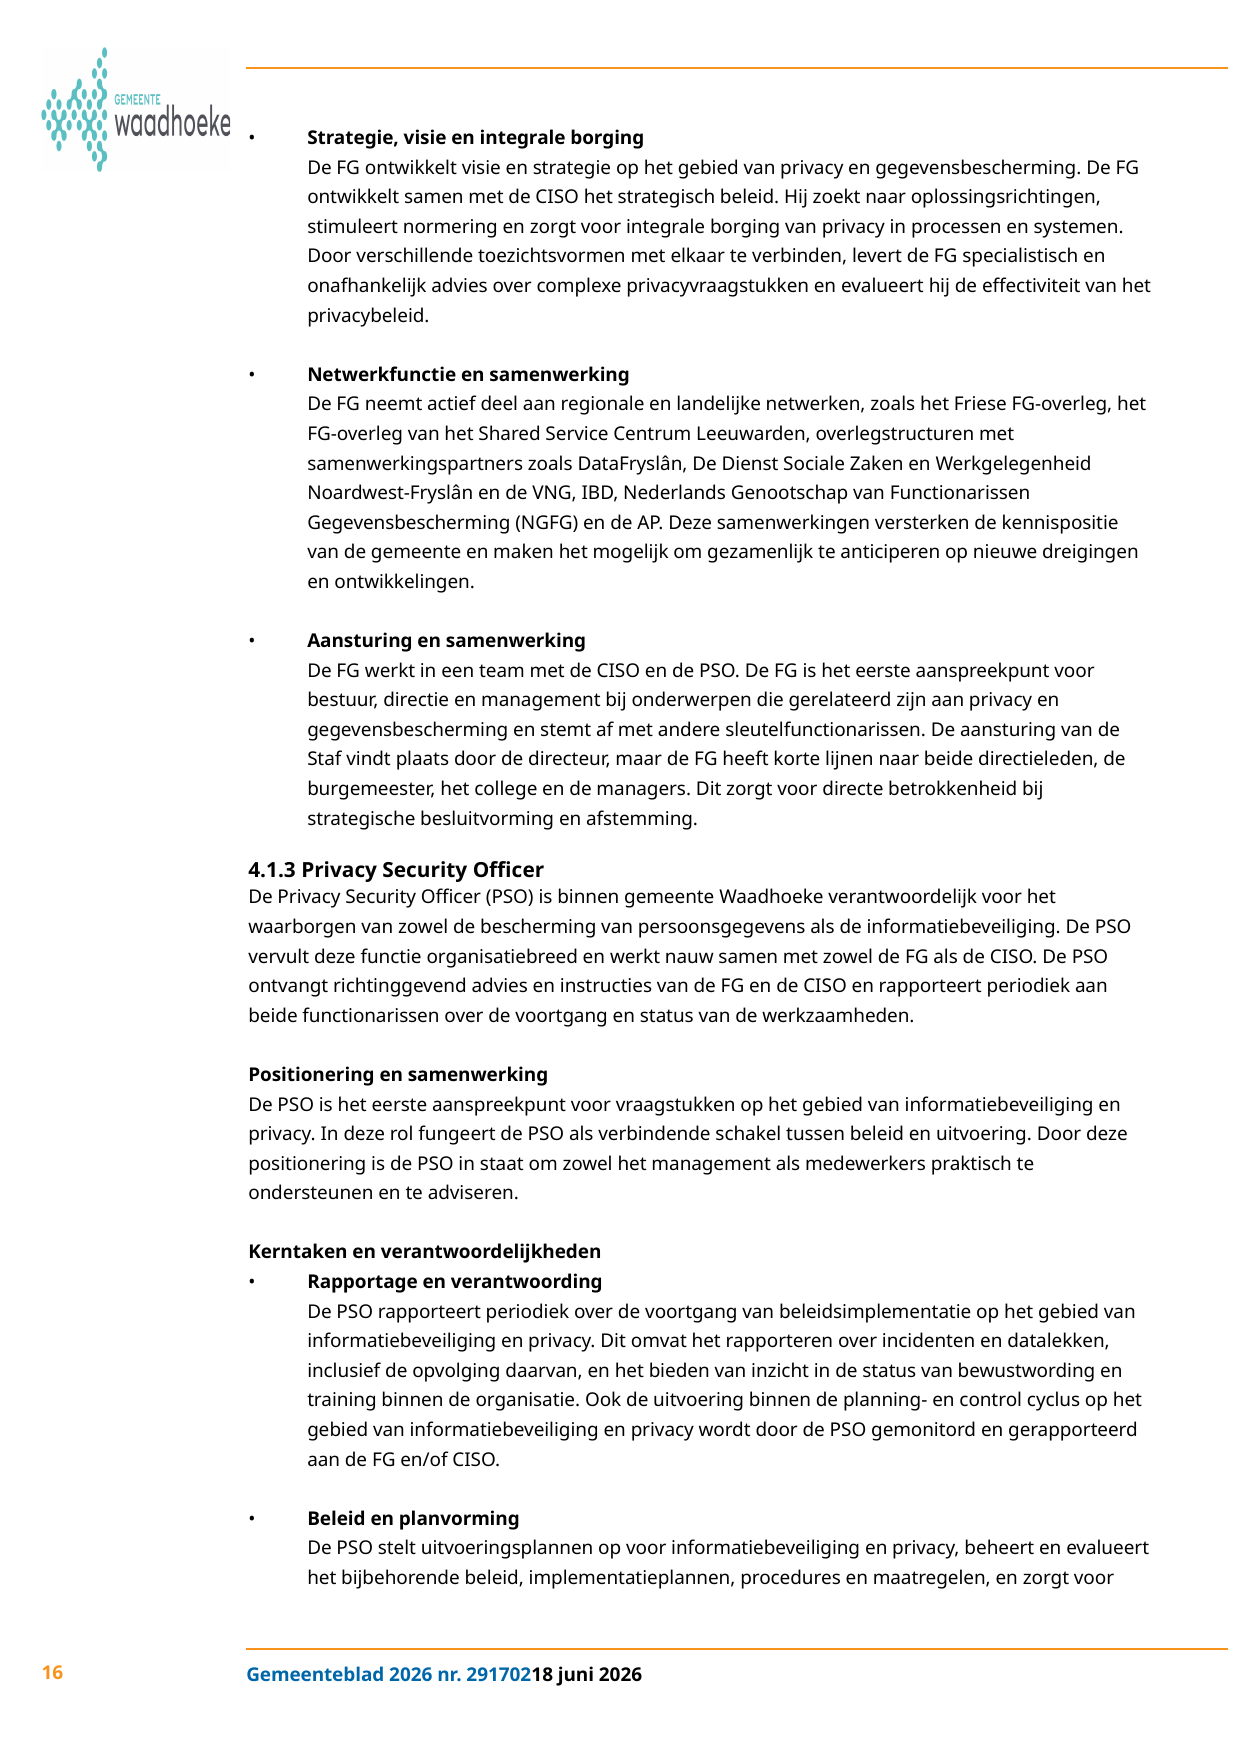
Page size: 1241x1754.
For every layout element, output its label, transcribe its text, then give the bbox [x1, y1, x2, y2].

list De FG ontwikkelt visie en strategie op het gebied van privacy en gegevensbescherming. De FG ontwikkelt samen met de CISO het strategisch beleid. Hij zoekt naar oplossingsrichtingen, stimuleert normering en zorgt voor integrale borging van privacy in processen en systemen. Door verschillende toezichtsvormen met elkaar te verbinden, levert de FG specialistisch en onafhankelijk advies over complexe privacyvraagstukken en evalueert hij de effectiviteit van het privacybeleid. [248, 154, 1152, 328]
text 4.1.3 Privacy Security Officer [248, 855, 1152, 884]
list De FG werkt in een team met de CISO en de PSO. De FG is het eerste aanspreekpunt voor bestuur, directie en management bij onderwerpen die gerelateerd zijn aan privacy en gegevensbescherming en stemt af met andere sleutelfunctionarissen. De aansturing van de Staf vindt plaats door de directeur, maar de FG heeft korte lijnen naar beide directieleden, de burgemeester, het college en de managers. Dit zorgt voor directe betrokkenheid bij strategische besluitvorming en afstemming. [248, 657, 1152, 831]
text De PSO is het eerste aanspreekpunt voor vraagstukken op het gebied van informatiebeveiliging en privacy. In deze rol fungeert de PSO als verbindende schakel tussen beleid en uitvoering. Door deze positionering is de PSO in staat om zowel het management als medewerkers praktisch te ondersteunen en te adviseren. [248, 1091, 1152, 1205]
list Netwerkfunctie en samenwerking [248, 361, 1152, 387]
text Kerntaken en verantwoordelijkheden [248, 1239, 1152, 1264]
list Aansturing en samenwerking [248, 627, 1152, 653]
list De FG neemt actief deel aan regionale en landelijke netwerken, zoals het Friese FG-overleg, het FG-overleg van het Shared Service Centrum Leeuwarden, overlegstructuren met samenwerkingspartners zoals DataFryslân, De Dienst Sociale Zaken en Werkgelegenheid Noardwest-Fryslân en de VNG, IBD, Nederlands Genootschap van Functionarissen Gegevensbescherming (NGFG) en de AP. Deze samenwerkingen versterken de kennispositie van de gemeente en maken het mogelijk om gezamenlijk te anticiperen op nieuwe dreigingen en ontwikkelingen. [248, 391, 1152, 594]
picture [41, 47, 231, 172]
text Positionering en samenwerking [248, 1061, 1152, 1087]
list Rapportage en verantwoording [248, 1268, 1152, 1294]
list Beleid en planvorming [248, 1505, 1152, 1531]
list Strategie, visie en integrale borging [248, 124, 1152, 150]
text De Privacy Security Officer (PSO) is binnen gemeente Waadhoeke verantwoordelijk voor het waarborgen van zowel de bescherming van persoonsgegevens als de informatiebeveiliging. De PSO vervult deze functie organisatiebreed en werkt nauw samen met zowel de FG als de CISO. De PSO ontvangt richtinggevend advies en instructies van de FG en de CISO en rapporteert periodiek aan beide functionarissen over de voortgang en status van de werkzaamheden. [248, 884, 1152, 1028]
list De PSO stelt uitvoeringsplannen op voor informatiebeveiliging en privacy, beheert en evalueert het bijbehorende beleid, implementatieplannen, procedures en maatregelen, en zorgt voor [248, 1534, 1152, 1590]
list De PSO rapporteert periodiek over de voortgang van beleidsimplementatie op het gebied van informatiebeveiliging en privacy. Dit omvat het rapporteren over incidenten en datalekken, inclusief de opvolging daarvan, en het bieden van inzicht in de status van bewustwording en training binnen de organisatie. Ook de uitvoering binnen de planning- en control cyclus op het gebied van informatiebeveiliging en privacy wordt door de PSO gemonitord en gerapporteerd aan de FG en/of CISO. [248, 1298, 1152, 1471]
